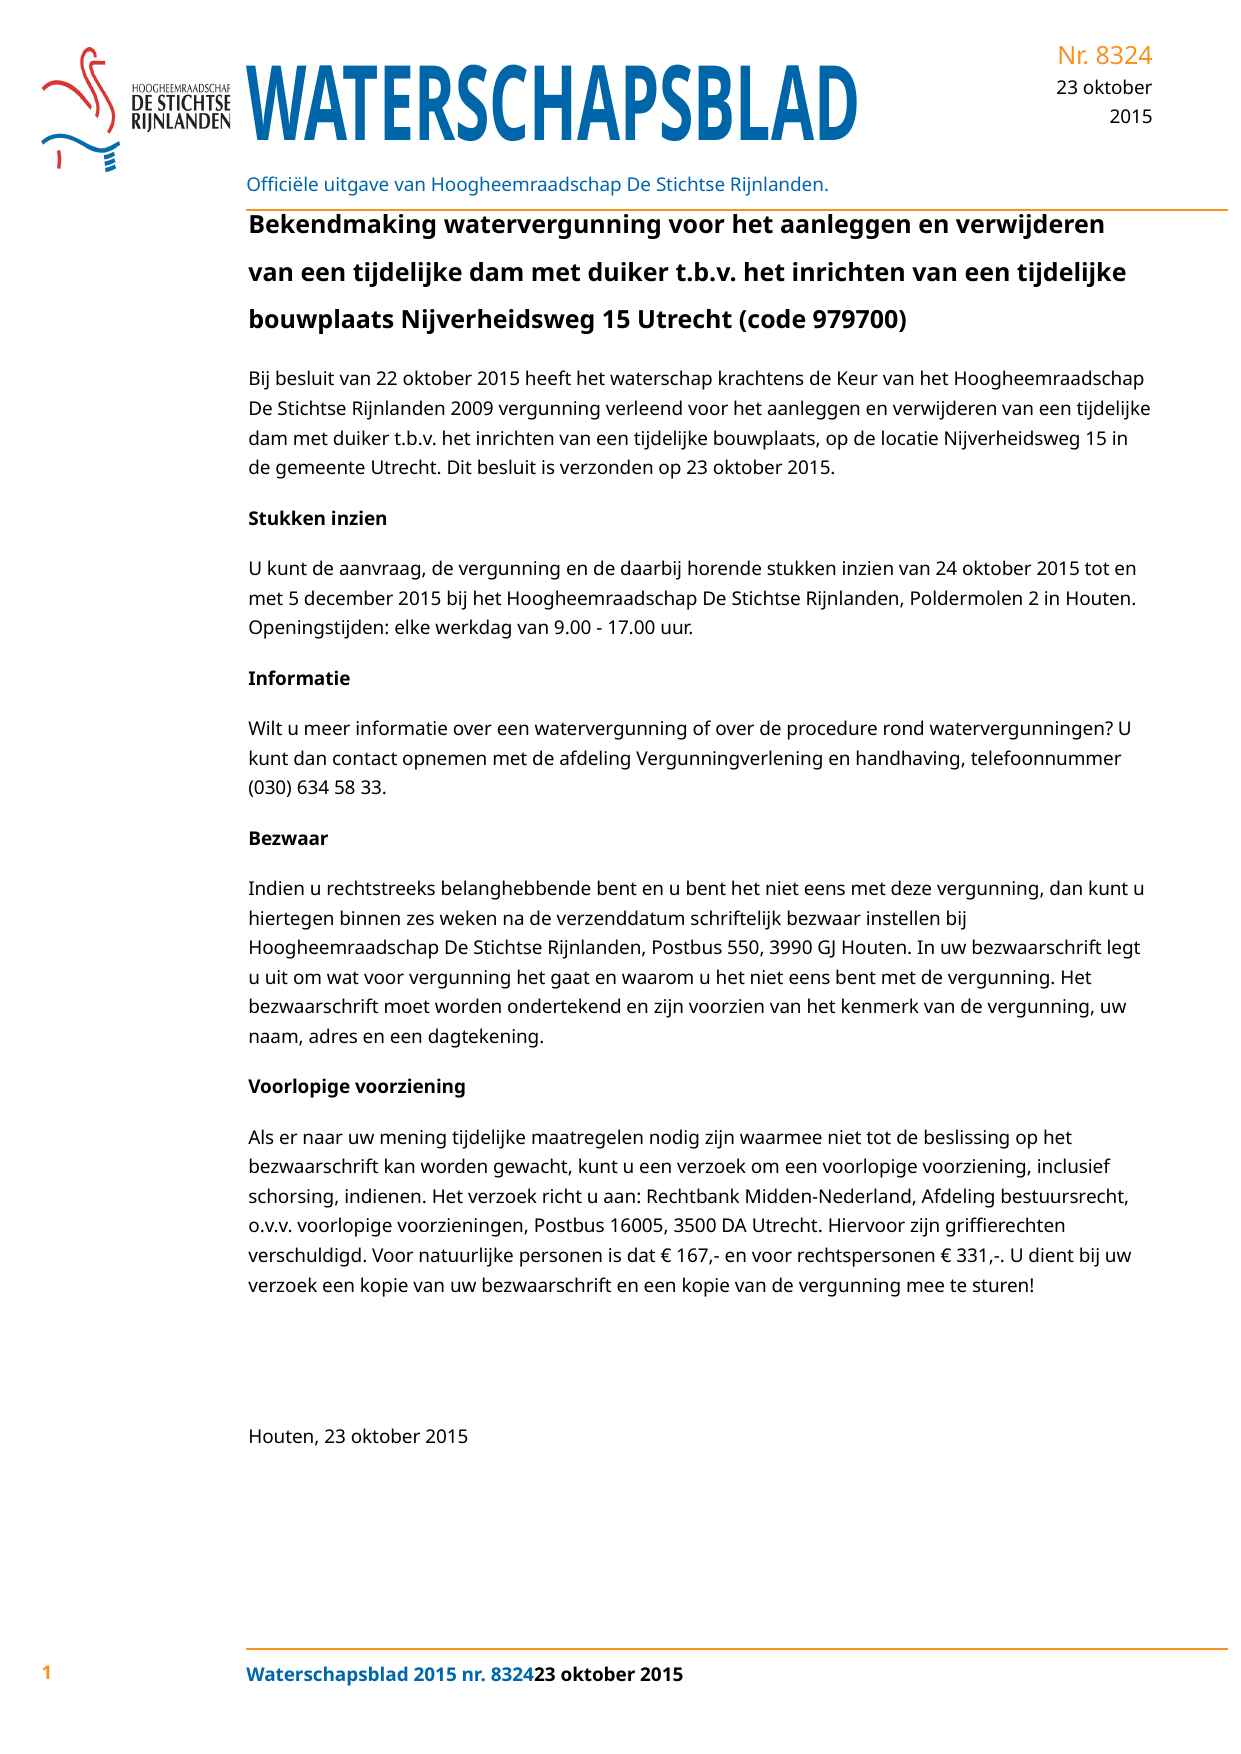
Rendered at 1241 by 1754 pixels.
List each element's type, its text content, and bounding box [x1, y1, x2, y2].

text Voorlopige voorziening [248, 1073, 1152, 1099]
text Wilt u meer informatie over een watervergunning of over de procedure rond watervergunningen? U kunt dan contact opnemen met de afdeling Vergunningverlening en handhaving, telefoonnummer (030) 634 58 33. [248, 715, 1152, 800]
text U kunt de aanvraag, de vergunning en de daarbij horende stukken inzien van 24 oktober 2015 tot en met 5 december 2015 bij het Hoogheemraadschap De Stichtse Rijnlanden, Poldermolen 2 in Houten. Openingstijden: elke werkdag van 9.00 - 17.00 uur. [248, 555, 1152, 640]
text Bij besluit van 22 oktober 2015 heeft het waterschap krachtens de Keur van het Hoogheemraadschap De Stichtse Rijnlanden 2009 vergunning verleend voor het aanleggen en verwijderen van een tijdelijke dam met duiker t.b.v. het inrichten van een tijdelijke bouwplaats, op de locatie Nijverheidsweg 15 in de gemeente Utrecht. Dit besluit is verzonden op 23 oktober 2015. [248, 366, 1152, 480]
text Bezwaar [248, 825, 1152, 850]
text Houten, 23 oktober 2015 [248, 1423, 1152, 1449]
text Als er naar uw mening tijdelijke maatregelen nodig zijn waarmee niet tot de beslissing op het bezwaarschrift kan worden gewacht, kunt u een verzoek om een voorlopige voorziening, inclusief schorsing, indienen. Het verzoek richt u aan: Rechtbank Midden-Nederland, Afdeling bestuursrecht, o.v.v. voorlopige voorzieningen, Postbus 16005, 3500 DA Utrecht. Hiervoor zijn griffierechten verschuldigd. Voor natuurlijke personen is dat € 167,- en voor rechtspersonen € 331,-. U dient bij uw verzoek een kopie van uw bezwaarschrift en een kopie van de vergunning mee te sturen! [248, 1124, 1152, 1297]
text Informatie [248, 665, 1152, 690]
picture [41, 47, 231, 172]
text Indien u rechtstreeks belanghebbende bent en u bent het niet eens met deze vergunning, dan kunt u hiertegen binnen zes weken na de verzenddatum schriftelijk bezwaar instellen bij Hoogheemraadschap De Stichtse Rijnlanden, Postbus 550, 3990 GJ Houten. In uw bezwaarschrift legt u uit om wat voor vergunning het gaat en waarom u het niet eens bent met de vergunning. Het bezwaarschrift moet worden ondertekend en zijn voorzien van het kenmerk van de vergunning, uw naam, adres en een dagtekening. [248, 875, 1152, 1049]
text Stukken inzien [248, 505, 1152, 530]
text Bekendmaking watervergunning voor het aanleggen en verwijderen van een tijdelijke dam met duiker t.b.v. het inrichten van een tijdelijke bouwplaats Nijverheidsweg 15 Utrecht (code 979700) [248, 211, 1152, 336]
